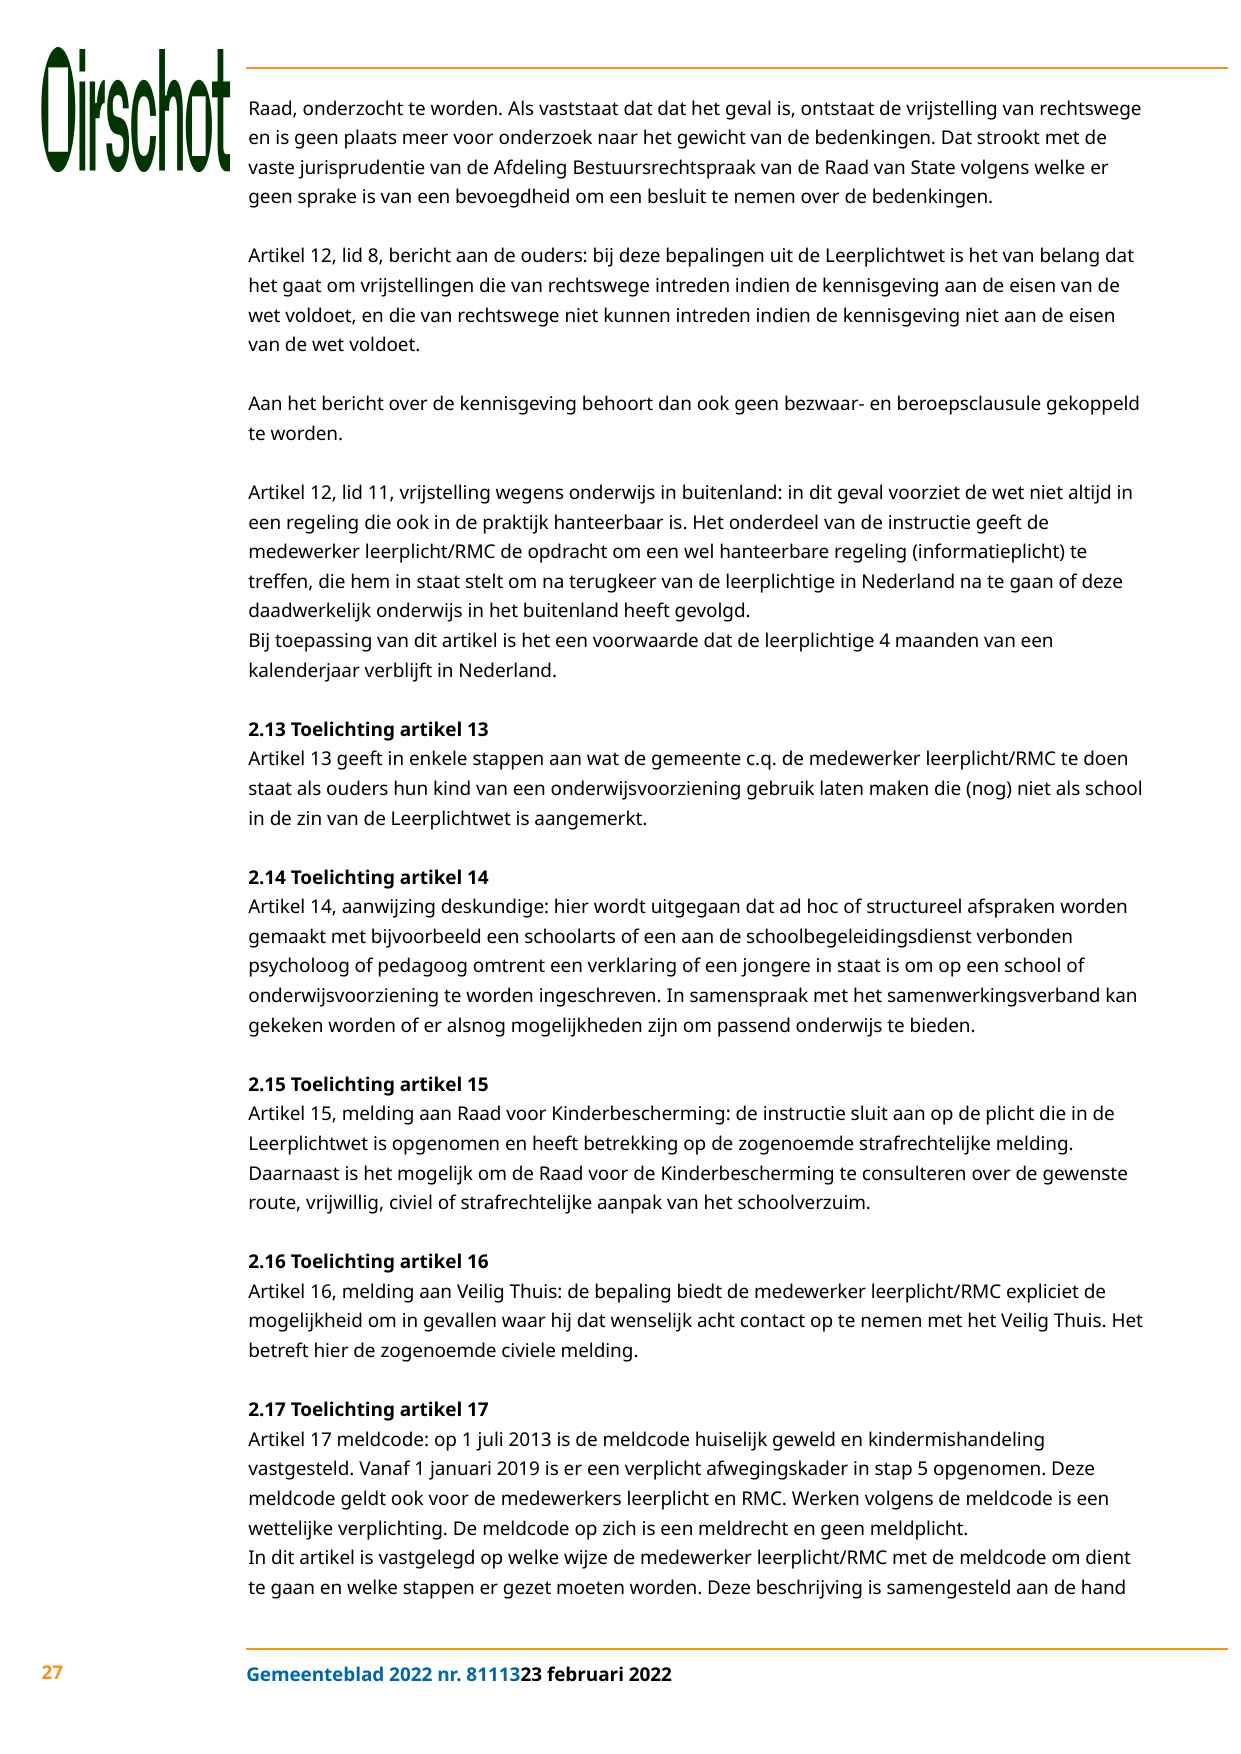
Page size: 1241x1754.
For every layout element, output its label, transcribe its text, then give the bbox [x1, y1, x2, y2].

text Artikel 12, lid 8, bericht aan de ouders: bij deze bepalingen uit de Leerplichtwet is het van belang dat het gaat om vrijstellingen die van rechtswege intreden indien de kennisgeving aan de eisen van de wet voldoet, en die van rechtswege niet kunnen intreden indien de kennisgeving niet aan de eisen van de wet voldoet. [248, 243, 1152, 357]
text Artikel 15, melding aan Raad voor Kinderbescherming: de instructie sluit aan op de plicht die in de Leerplichtwet is opgenomen en heeft betrekking op de zogenoemde strafrechtelijke melding. Daarnaast is het mogelijk om de Raad voor de Kinderbescherming te consulteren over de gewenste route, vrijwillig, civiel of strafrechtelijke aanpak van het schoolverzuim. [248, 1101, 1152, 1215]
picture [41, 47, 231, 172]
text Raad, onderzocht te worden. Als vaststaat dat dat het geval is, ontstaat de vrijstelling van rechtswege en is geen plaats meer voor onderzoek naar het gewicht van de bedenkingen. Dat strookt met de vaste jurisprudentie van de Afdeling Bestuursrechtspraak van de Raad van State volgens welke er geen sprake is van een bevoegdheid om een besluit te nemen over de bedenkingen. [248, 95, 1152, 209]
text 2.16 Toelichting artikel 16 [248, 1248, 1152, 1274]
text Artikel 12, lid 11, vrijstelling wegens onderwijs in buitenland: in dit geval voorziet de wet niet altijd in een regeling die ook in de praktijk hanteerbaar is. Het onderdeel van de instructie geeft de medewerker leerplicht/RMC de opdracht om een wel hanteerbare regeling (informatieplicht) te treffen, die hem in staat stelt om na terugkeer van de leerplichtige in Nederland na te gaan of deze daadwerkelijk onderwijs in het buitenland heeft gevolgd. [248, 479, 1152, 623]
text Artikel 13 geeft in enkele stappen aan wat de gemeente c.q. de medewerker leerplicht/RMC te doen staat als ouders hun kind van een onderwijsvoorziening gebruik laten maken die (nog) niet als school in de zin van de Leerplichtwet is aangemerkt. [248, 746, 1152, 831]
text 2.17 Toelichting artikel 17 [248, 1396, 1152, 1422]
text 2.15 Toelichting artikel 15 [248, 1071, 1152, 1097]
text Artikel 16, melding aan Veilig Thuis: de bepaling biedt de medewerker leerplicht/RMC expliciet de mogelijkheid om in gevallen waar hij dat wenselijk acht contact op te nemen met het Veilig Thuis. Het betreft hier de zogenoemde civiele melding. [248, 1278, 1152, 1363]
text In dit artikel is vastgelegd op welke wijze de medewerker leerplicht/RMC met de meldcode om dient te gaan en welke stappen er gezet moeten worden. Deze beschrijving is samengesteld aan de hand [248, 1544, 1152, 1600]
text Bij toepassing van dit artikel is het een voorwaarde dat de leerplichtige 4 maanden van een kalenderjaar verblijft in Nederland. [248, 627, 1152, 683]
text Aan het bericht over de kennisgeving behoort dan ook geen bezwaar- en beroepsclausule gekoppeld te worden. [248, 391, 1152, 446]
text Artikel 17 meldcode: op 1 juli 2013 is de meldcode huiselijk geweld en kindermishandeling vastgesteld. Vanaf 1 januari 2019 is er een verplicht afwegingskader in stap 5 opgenomen. Deze meldcode geldt ook voor de medewerkers leerplicht en RMC. Werken volgens de meldcode is een wettelijke verplichting. De meldcode op zich is een meldrecht en geen meldplicht. [248, 1426, 1152, 1541]
text 2.13 Toelichting artikel 13 [248, 716, 1152, 742]
text Artikel 14, aanwijzing deskundige: hier wordt uitgegaan dat ad hoc of structureel afspraken worden gemaakt met bijvoorbeeld een schoolarts of een aan de schoolbegeleidingsdienst verbonden psycholoog of pedagoog omtrent een verklaring of een jongere in staat is om op een school of onderwijsvoorziening te worden ingeschreven. In samenspraak met het samenwerkingsverband kan gekeken worden of er alsnog mogelijkheden zijn om passend onderwijs te bieden. [248, 893, 1152, 1038]
text 2.14 Toelichting artikel 14 [248, 864, 1152, 890]
